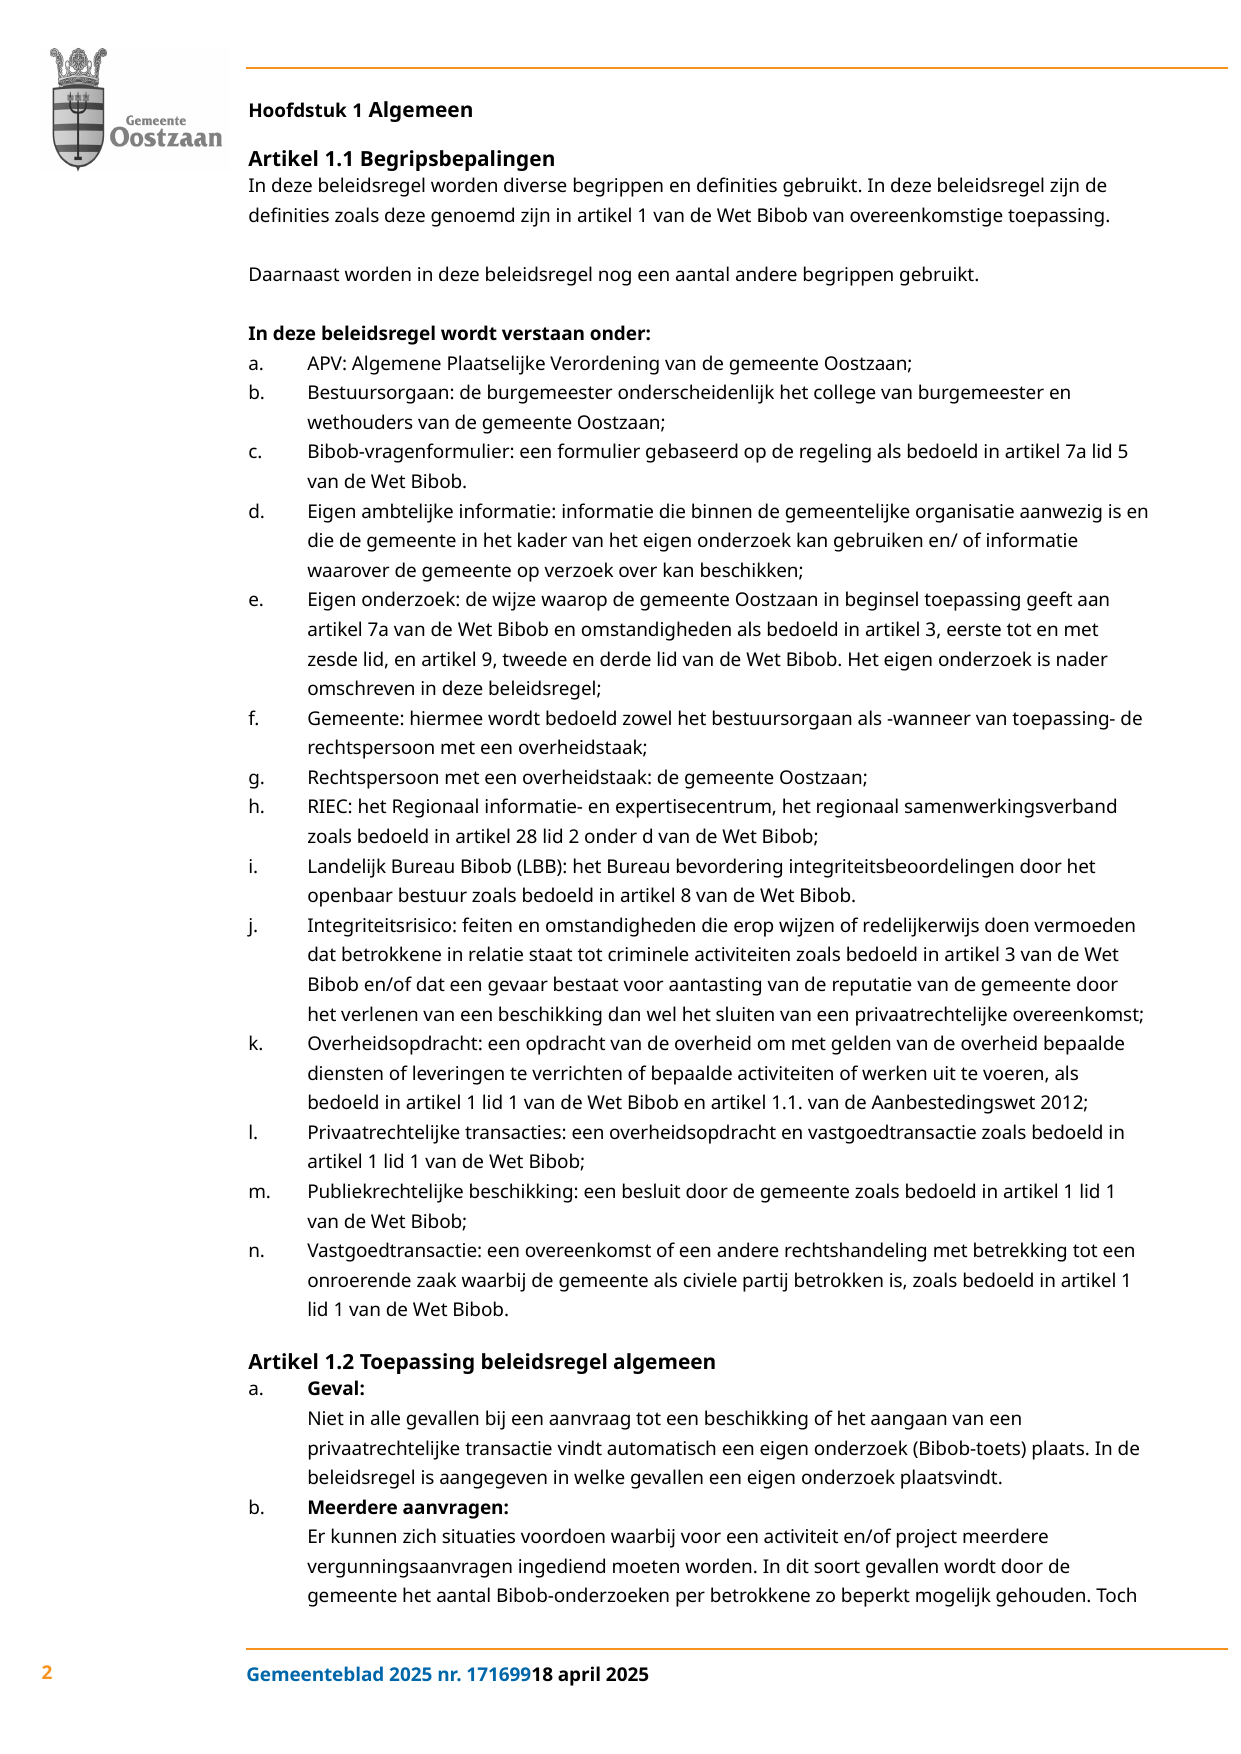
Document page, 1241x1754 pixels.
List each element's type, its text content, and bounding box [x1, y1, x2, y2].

list Eigen onderzoek: de wijze waarop de gemeente Oostzaan in beginsel toepassing geeft aan artikel 7a van de Wet Bibob en omstandigheden als bedoeld in artikel 3, eerste tot en met zesde lid, en artikel 9, tweede en derde lid van de Wet Bibob. Het eigen onderzoek is nader omschreven in deze beleidsregel; [248, 587, 1152, 701]
list Er kunnen zich situaties voordoen waarbij voor een activiteit en/of project meerdere vergunningsaanvragen ingediend moeten worden. In dit soort gevallen wordt door de gemeente het aantal Bibob-onderzoeken per betrokkene zo beperkt mogelijk gehouden. Toch [248, 1523, 1152, 1608]
picture [41, 47, 231, 172]
list Niet in alle gevallen bij een aanvraag tot een beschikking of het aangaan van een privaatrechtelijke transactie vindt automatisch een eigen onderzoek (Bibob-toets) plaats. In de beleidsregel is aangegeven in welke gevallen een eigen onderzoek plaatsvindt. [248, 1405, 1152, 1490]
list APV: Algemene Plaatselijke Verordening van de gemeente Oostzaan; [248, 350, 1152, 376]
list Bestuursorgaan: de burgemeester onderscheidenlijk het college van burgemeester en wethouders van de gemeente Oostzaan; [248, 379, 1152, 435]
list RIEC: het Regionaal informatie- en expertisecentrum, het regionaal samenwerkingsverband zoals bedoeld in artikel 28 lid 2 onder d van de Wet Bibob; [248, 794, 1152, 849]
text Artikel 1.1 Begripsbepalingen [248, 144, 1152, 172]
list Rechtspersoon met een overheidstaak: de gemeente Oostzaan; [248, 764, 1152, 790]
list Meerdere aanvragen: [248, 1494, 1152, 1519]
list Eigen ambtelijke informatie: informatie die binnen de gemeentelijke organisatie aanwezig is en die de gemeente in het kader van het eigen onderzoek kan gebruiken en/ of informatie waarover de gemeente op verzoek over kan beschikken; [248, 498, 1152, 583]
list Integriteitsrisico: feiten en omstandigheden die erop wijzen of redelijkerwijs doen vermoeden dat betrokkene in relatie staat tot criminele activiteiten zoals bedoeld in artikel 3 van de Wet Bibob en/of dat een gevaar bestaat voor aantasting van de reputatie van de gemeente door het verlenen van een beschikking dan wel het sluiten van een privaatrechtelijke overeenkomst; [248, 912, 1152, 1027]
text Hoofdstuk 1 Algemeen [248, 95, 1152, 123]
text In deze beleidsregel wordt verstaan onder: [248, 320, 1152, 346]
list Publiekrechtelijke beschikking: een besluit door de gemeente zoals bedoeld in artikel 1 lid 1 van de Wet Bibob; [248, 1178, 1152, 1234]
list Landelijk Bureau Bibob (LBB): het Bureau bevordering integriteitsbeoordelingen door het openbaar bestuur zoals bedoeld in artikel 8 van de Wet Bibob. [248, 853, 1152, 908]
text Daarnaast worden in deze beleidsregel nog een aantal andere begrippen gebruikt. [248, 261, 1152, 287]
list Bibob-vragenformulier: een formulier gebaseerd op de regeling als bedoeld in artikel 7a lid 5 van de Wet Bibob. [248, 439, 1152, 494]
text In deze beleidsregel worden diverse begrippen en definities gebruikt. In deze beleidsregel zijn de definities zoals deze genoemd zijn in artikel 1 van de Wet Bibob van overeenkomstige toepassing. [248, 172, 1152, 228]
list Gemeente: hiermee wordt bedoeld zowel het bestuursorgaan als -wanneer van toepassing- de rechtspersoon met een overheidstaak; [248, 705, 1152, 760]
list Vastgoedtransactie: een overeenkomst of een andere rechtshandeling met betrekking tot een onroerende zaak waarbij de gemeente als civiele partij betrokken is, zoals bedoeld in artikel 1 lid 1 van de Wet Bibob. [248, 1237, 1152, 1322]
list Privaatrechtelijke transacties: een overheidsopdracht en vastgoedtransactie zoals bedoeld in artikel 1 lid 1 van de Wet Bibob; [248, 1119, 1152, 1174]
text Artikel 1.2 Toepassing beleidsregel algemeen [248, 1347, 1152, 1376]
list Overheidsopdracht: een opdracht van de overheid om met gelden van de overheid bepaalde diensten of leveringen te verrichten of bepaalde activiteiten of werken uit te voeren, als bedoeld in artikel 1 lid 1 van de Wet Bibob en artikel 1.1. van de Aanbestedingswet 2012; [248, 1030, 1152, 1115]
list Geval: [248, 1376, 1152, 1401]
